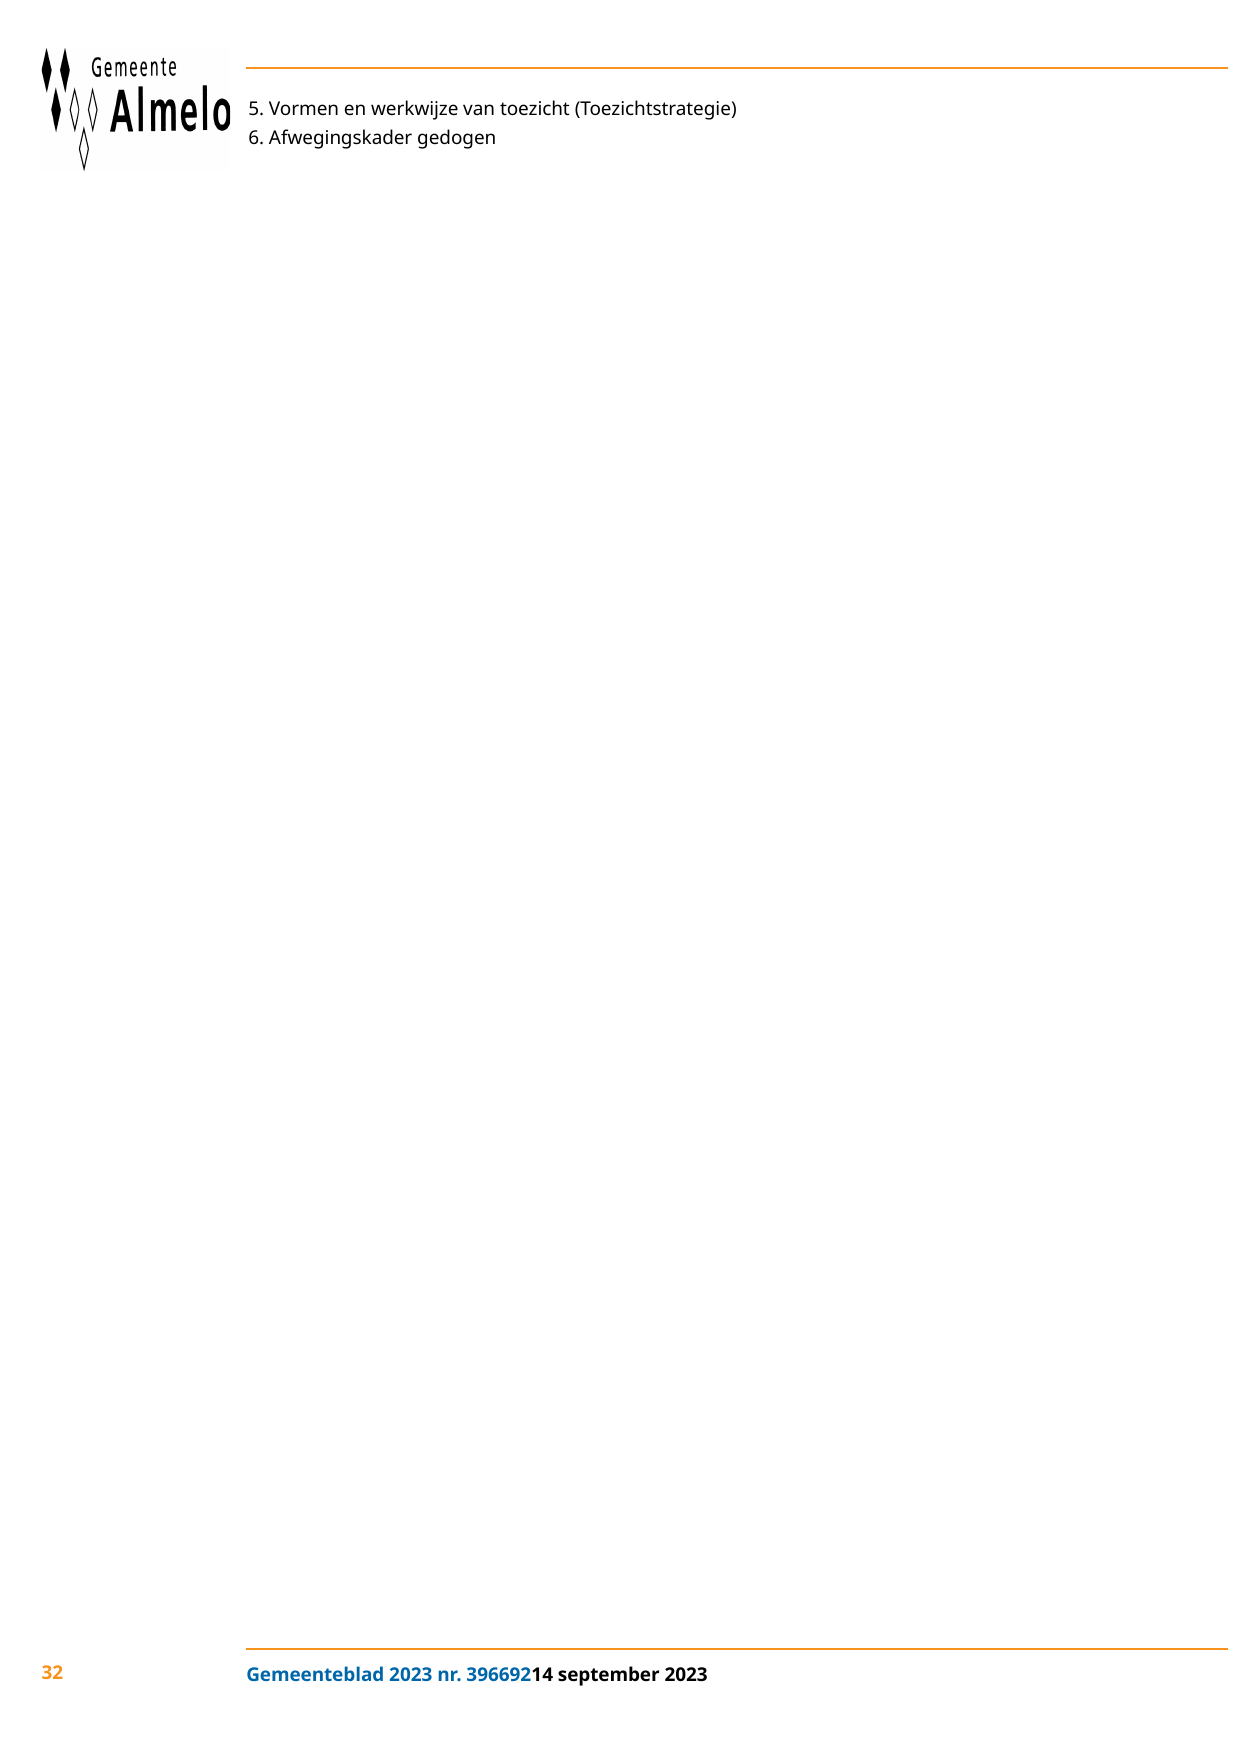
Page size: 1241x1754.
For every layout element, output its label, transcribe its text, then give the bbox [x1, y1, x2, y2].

text 6. Afwegingskader gedogen [248, 124, 1152, 150]
picture [41, 47, 231, 172]
text 5. Vormen en werkwijze van toezicht (Toezichtstrategie) [248, 95, 1152, 121]
